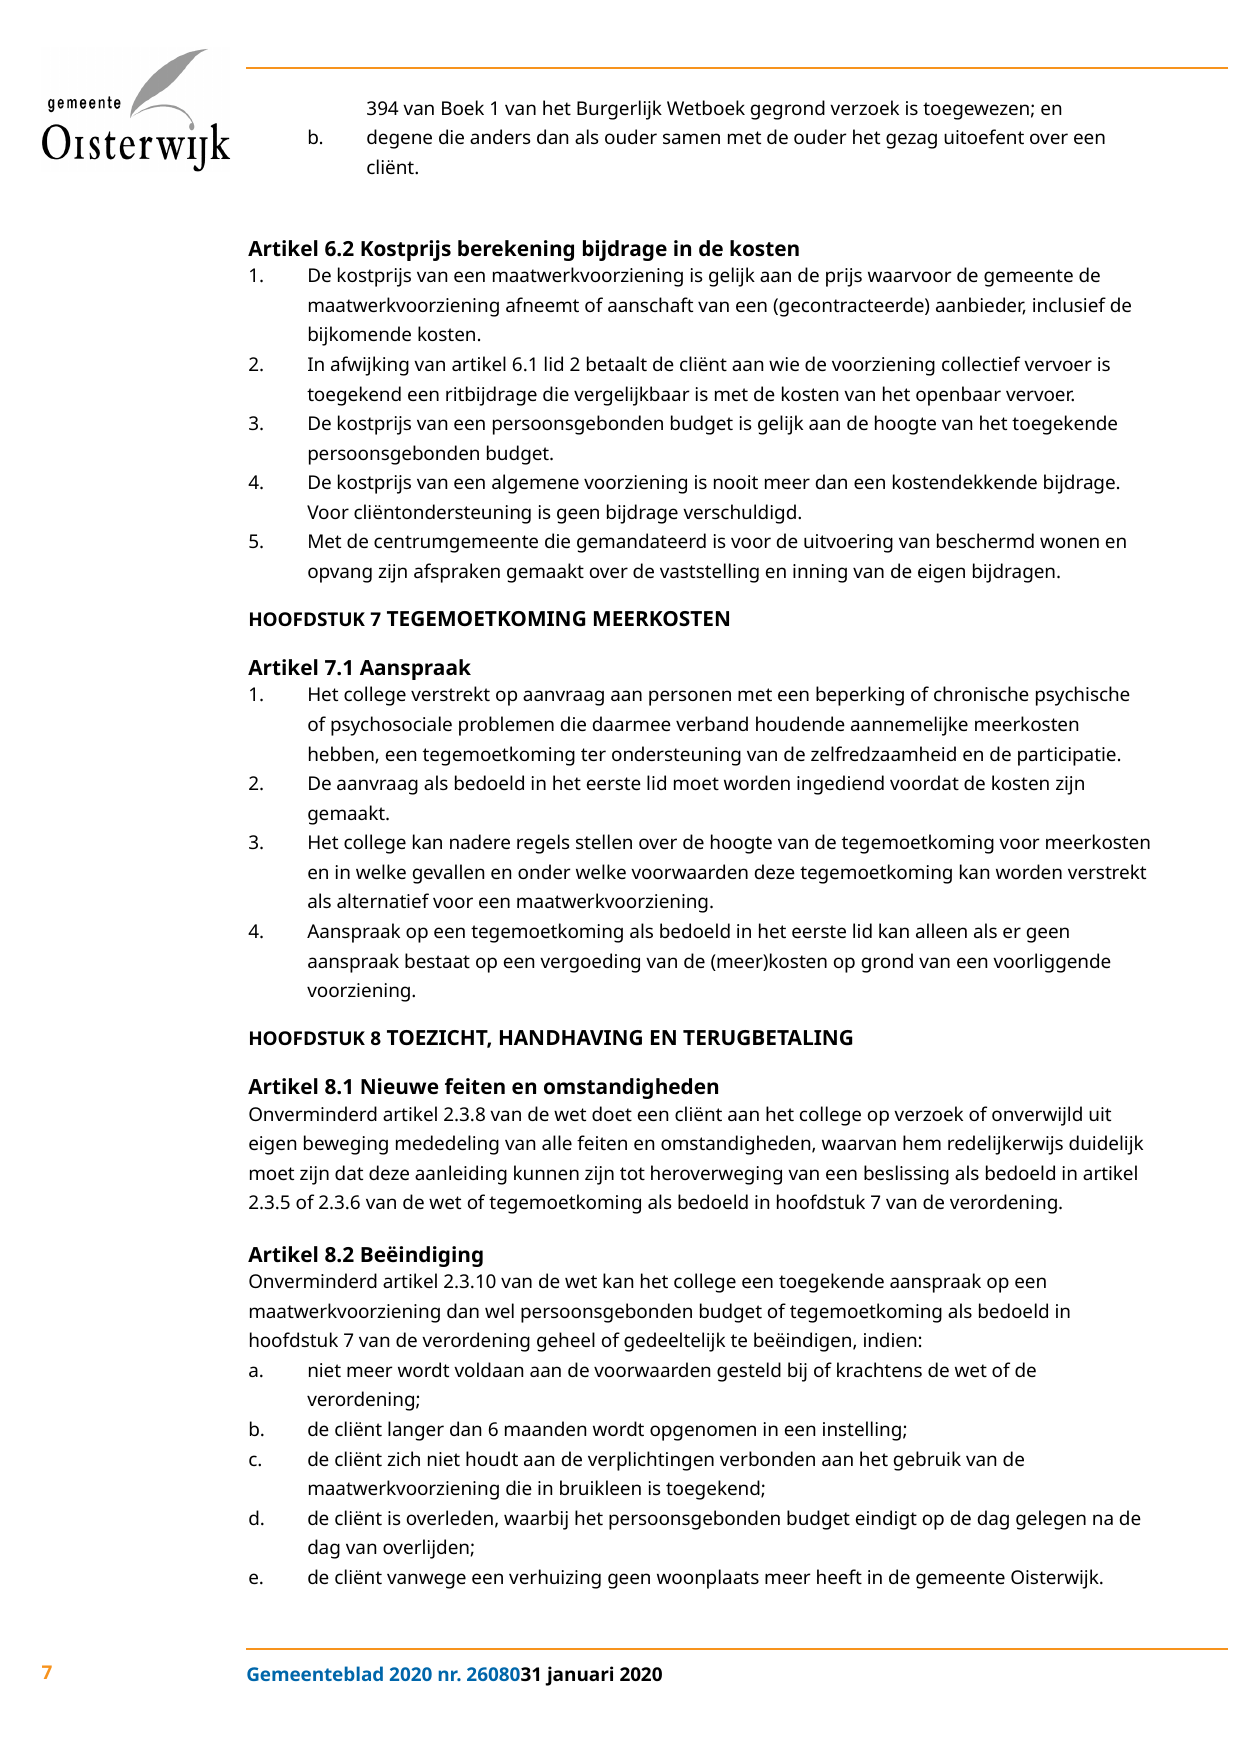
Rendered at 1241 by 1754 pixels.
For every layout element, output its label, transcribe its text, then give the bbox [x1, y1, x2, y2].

text HOOFDSTUK 8 TOEZICHT, HANDHAVING EN TERUGBETALING [248, 1023, 1152, 1051]
list de cliënt is overleden, waarbij het persoonsgebonden budget eindigt op de dag gelegen na de dag van overlijden; [248, 1505, 1152, 1560]
list niet meer wordt voldaan aan de voorwaarden gesteld bij of krachtens de wet of de verordening; [248, 1357, 1152, 1412]
list In afwijking van artikel 6.1 lid 2 betaalt de cliënt aan wie de voorziening collectief vervoer is toegekend een ritbijdrage die vergelijkbaar is met de kosten van het openbaar vervoer. [248, 351, 1152, 406]
list Het college verstrekt op aanvraag aan personen met een beperking of chronische psychische of psychosociale problemen die daarmee verband houdende aannemelijke meerkosten hebben, een tegemoetkoming ter ondersteuning van de zelfredzaamheid en de participatie. [248, 682, 1152, 766]
text Artikel 8.1 Nieuwe feiten en omstandigheden [248, 1072, 1152, 1101]
list Het college kan nadere regels stellen over de hoogte van de tegemoetkoming voor meerkosten en in welke gevallen en onder welke voorwaarden deze tegemoetkoming kan worden verstrekt als alternatief voor een maatwerkvoorziening. [248, 829, 1152, 914]
list degene die anders dan als ouder samen met de ouder het gezag uitoefent over een cliënt. [307, 124, 1152, 180]
text Onverminderd artikel 2.3.8 van de wet doet een cliënt aan het college op verzoek of onverwijld uit eigen beweging mededeling van alle feiten en omstandigheden, waarvan hem redelijkerwijs duidelijk moet zijn dat deze aanleiding kunnen zijn tot heroverweging van een beslissing als bedoeld in artikel 2.3.5 of 2.3.6 van de wet of tegemoetkoming als bedoeld in hoofdstuk 7 van de verordening. [248, 1101, 1152, 1215]
list de cliënt langer dan 6 maanden wordt opgenomen in een instelling; [248, 1416, 1152, 1442]
text Artikel 6.2 Kostprijs berekening bijdrage in de kosten [248, 234, 1152, 262]
text Onverminderd artikel 2.3.10 van de wet kan het college een toegekende aanspraak op een maatwerkvoorziening dan wel persoonsgebonden budget of tegemoetkoming als bedoeld in hoofdstuk 7 van de verordening geheel of gedeeltelijk te beëindigen, indien: [248, 1268, 1152, 1353]
text Artikel 7.1 Aanspraak [248, 653, 1152, 682]
list De kostprijs van een algemene voorziening is nooit meer dan een kostendekkende bijdrage. Voor cliëntondersteuning is geen bijdrage verschuldigd. [248, 469, 1152, 525]
picture [41, 47, 231, 172]
list De kostprijs van een maatwerkvoorziening is gelijk aan de prijs waarvoor de gemeente de maatwerkvoorziening afneemt of aanschaft van een (gecontracteerde) aanbieder, inclusief de bijkomende kosten. [248, 262, 1152, 347]
list De kostprijs van een persoonsgebonden budget is gelijk aan de hoogte van het toegekende persoonsgebonden budget. [248, 410, 1152, 466]
list Met de centrumgemeente die gemandateerd is voor de uitvoering van beschermd wonen en opvang zijn afspraken gemaakt over de vaststelling en inning van de eigen bijdragen. [248, 529, 1152, 584]
list De aanvraag als bedoeld in het eerste lid moet worden ingediend voordat de kosten zijn gemaakt. [248, 770, 1152, 826]
list de cliënt zich niet houdt aan de verplichtingen verbonden aan het gebruik van de maatwerkvoorziening die in bruikleen is toegekend; [248, 1446, 1152, 1501]
list de cliënt vanwege een verhuizing geen woonplaats meer heeft in de gemeente Oisterwijk. [248, 1564, 1152, 1590]
list 394 van Boek 1 van het Burgerlijk Wetboek gegrond verzoek is toegewezen; en [307, 95, 1152, 121]
text Artikel 8.2 Beëindiging [248, 1240, 1152, 1268]
text HOOFDSTUK 7 TEGEMOETKOMING MEERKOSTEN [248, 604, 1152, 632]
list Aanspraak op een tegemoetkoming als bedoeld in het eerste lid kan alleen als er geen aanspraak bestaat op een vergoeding van de (meer)kosten op grond van een voorliggende voorziening. [248, 918, 1152, 1003]
